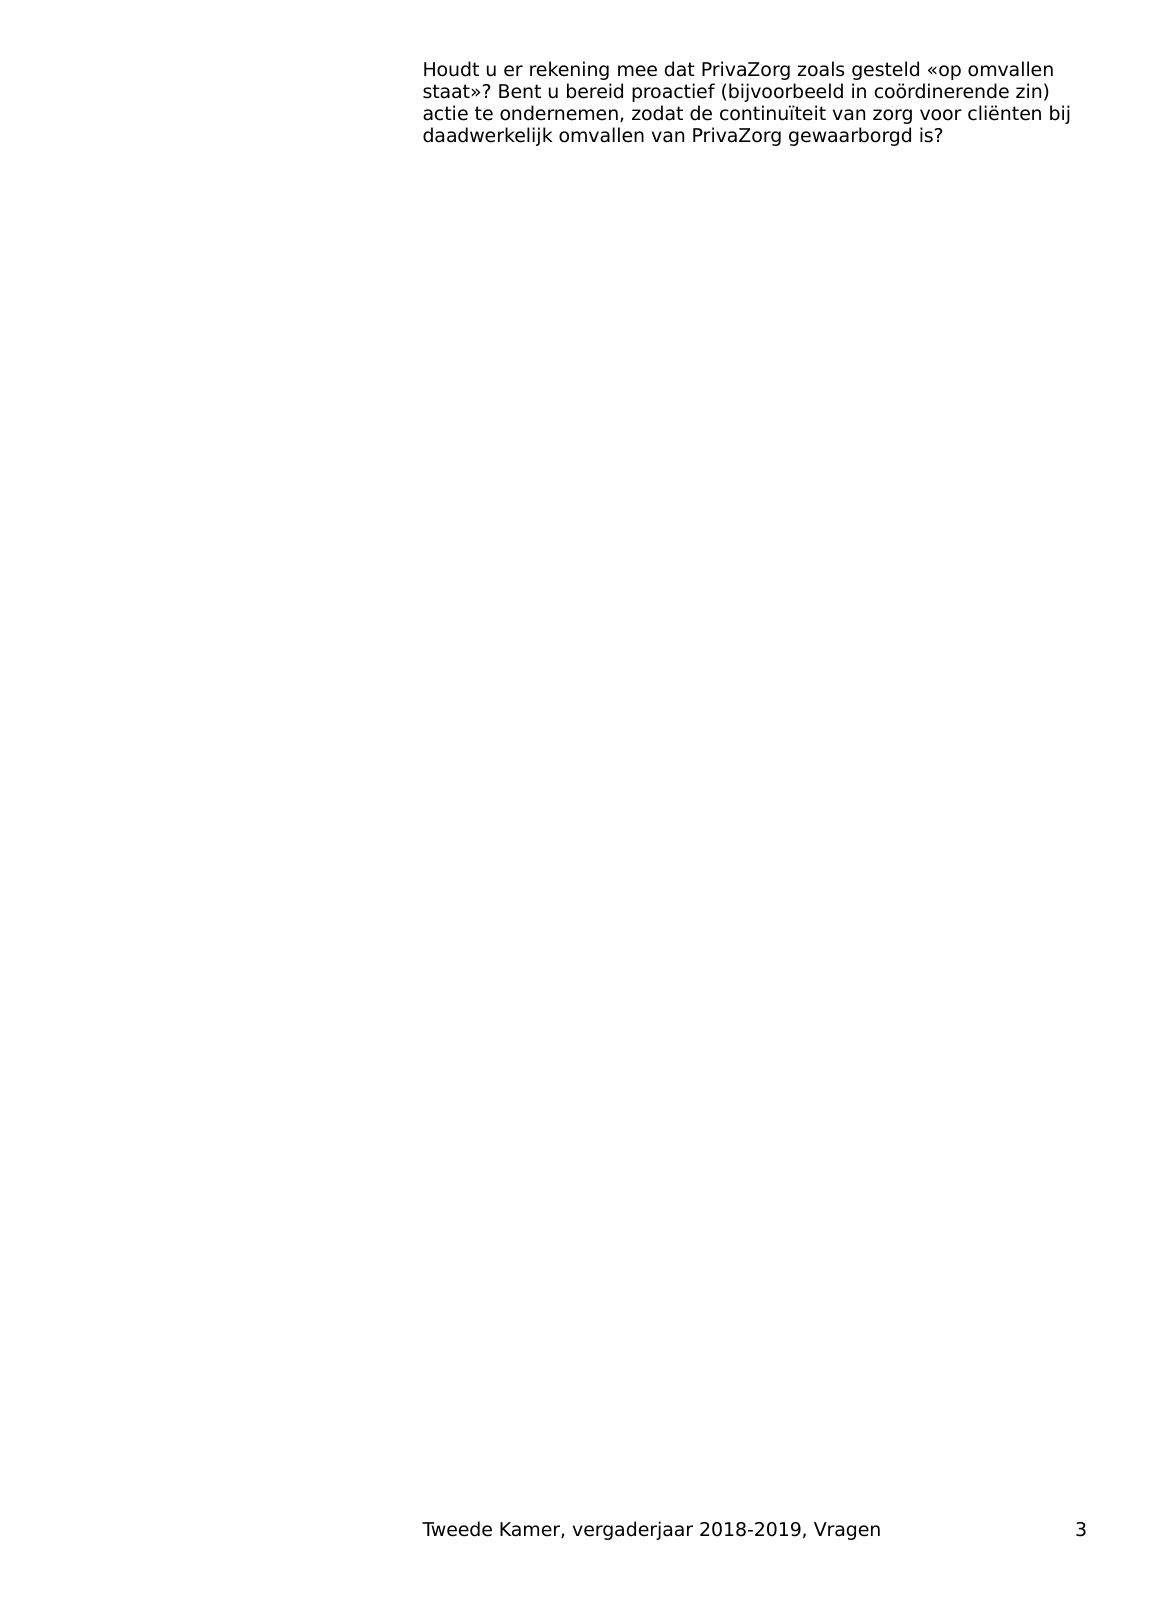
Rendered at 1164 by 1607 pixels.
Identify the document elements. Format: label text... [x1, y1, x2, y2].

text Houdt u er rekening mee dat PrivaZorg zoals gesteld «op omvallen staat»? Bent u bereid proactief (bijvoorbeeld in coördinerende zin) actie te ondernemen, zodat de continuïteit van zorg voor cliënten bij daadwerkelijk omvallen van PrivaZorg gewaarborgd is? [422, 59, 1087, 147]
